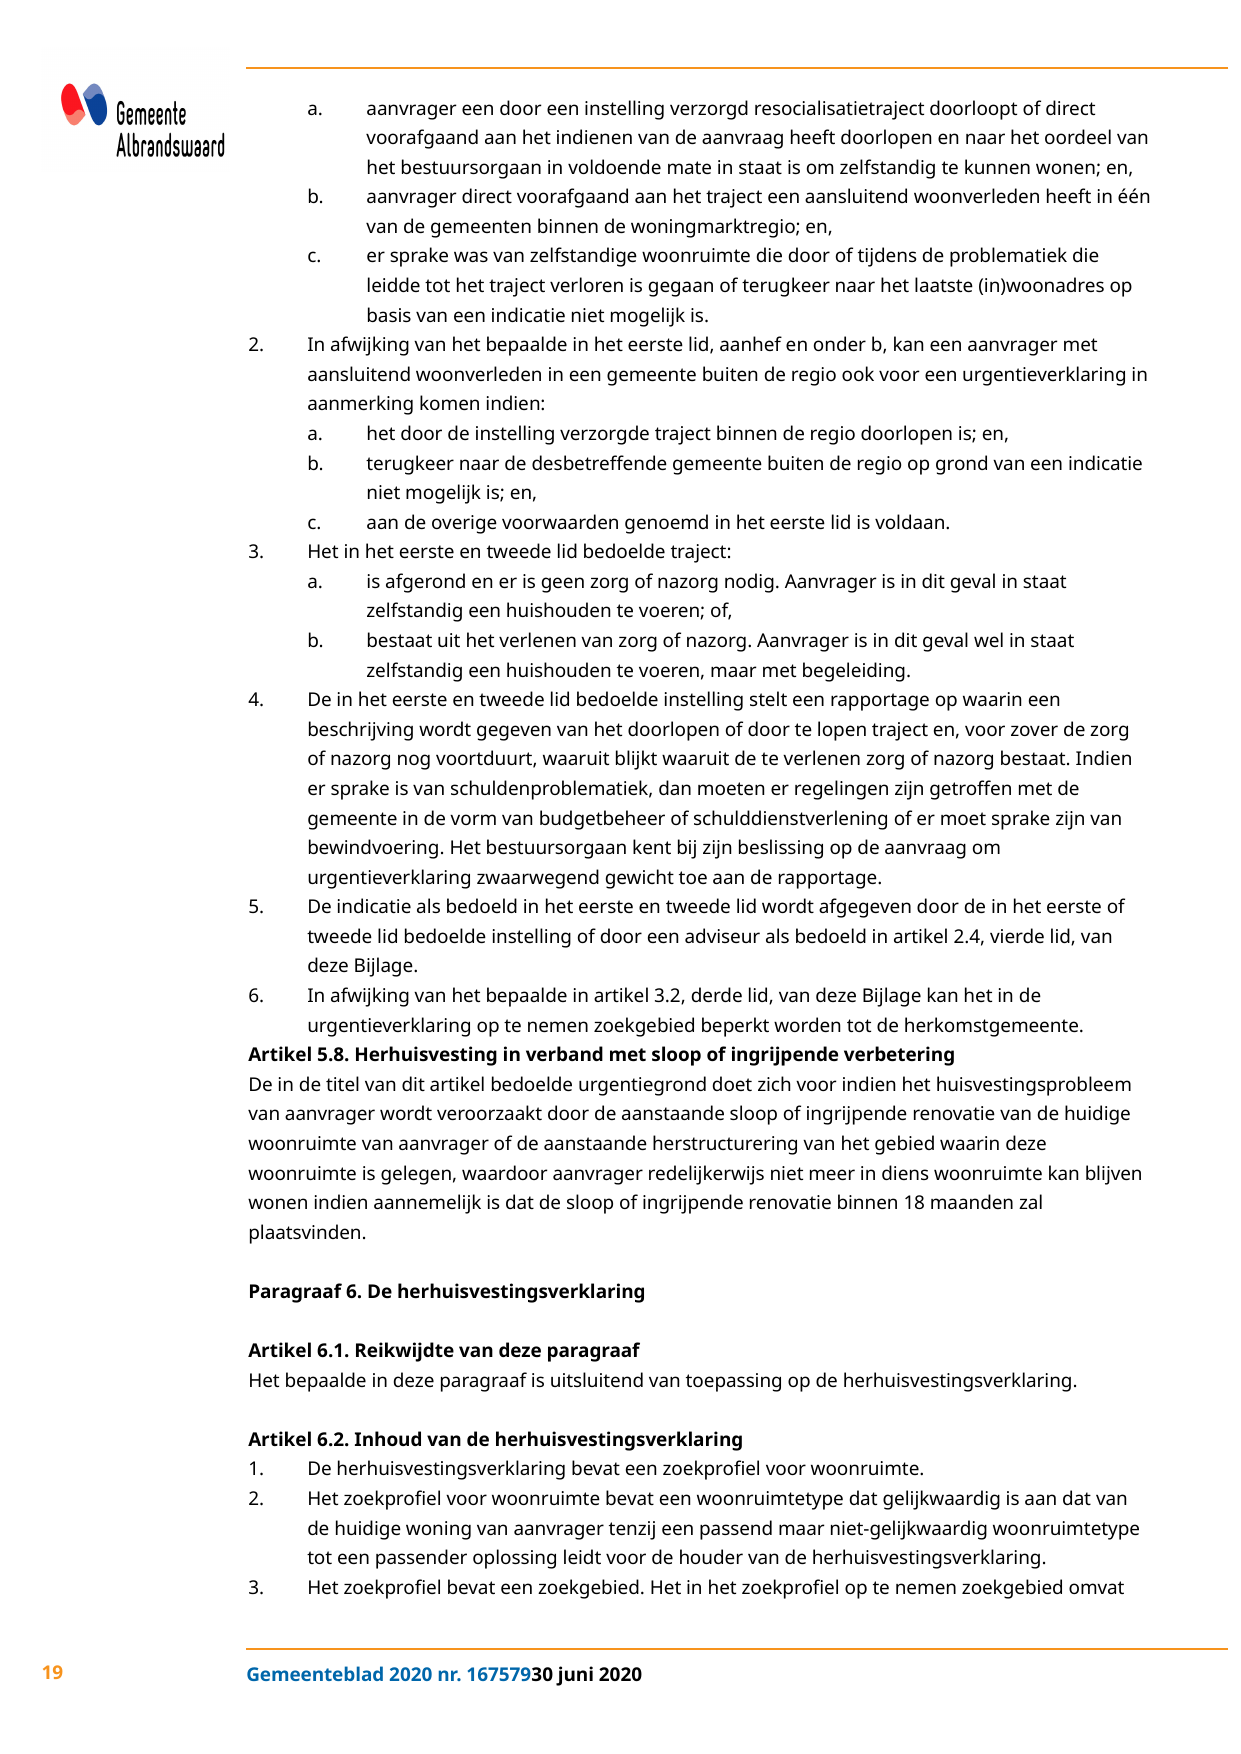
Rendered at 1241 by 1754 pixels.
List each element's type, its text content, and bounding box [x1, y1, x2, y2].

list In afwijking van het bepaalde in het eerste lid, aanhef en onder b, kan een aanvrager met aansluitend woonverleden in een gemeente buiten de regio ook voor een urgentieverklaring in aanmerking komen indien: [248, 331, 1152, 416]
list In afwijking van het bepaalde in artikel 3.2, derde lid, van deze Bijlage kan het in de urgentieverklaring op te nemen zoekgebied beperkt worden tot de herkomstgemeente. [248, 982, 1152, 1038]
text Het bepaalde in deze paragraaf is uitsluitend van toepassing op de herhuisvestingsverklaring. [248, 1367, 1152, 1393]
list De herhuisvestingsverklaring bevat een zoekprofiel voor woonruimte. [248, 1456, 1152, 1481]
list bestaat uit het verlenen van zorg of nazorg. Aanvrager is in dit geval wel in staat zelfstandig een huishouden te voeren, maar met begeleiding. [307, 627, 1152, 683]
text Artikel 5.8. Herhuisvesting in verband met sloop of ingrijpende verbetering [248, 1041, 1152, 1067]
list aanvrager direct voorafgaand aan het traject een aansluitend woonverleden heeft in één van de gemeenten binnen de woningmarktregio; en, [307, 183, 1152, 239]
list Het zoekprofiel bevat een zoekgebied. Het in het zoekprofiel op te nemen zoekgebied omvat [248, 1574, 1152, 1600]
list is afgerond en er is geen zorg of nazorg nodig. Aanvrager is in dit geval in staat zelfstandig een huishouden te voeren; of, [307, 568, 1152, 623]
list Het zoekprofiel voor woonruimte bevat een woonruimtetype dat gelijkwaardig is aan dat van de huidige woning van aanvrager tenzij een passend maar niet-gelijkwaardig woonruimtetype tot een passender oplossing leidt voor de houder van de herhuisvestingsverklaring. [248, 1485, 1152, 1570]
list De indicatie als bedoeld in het eerste en tweede lid wordt afgegeven door de in het eerste of tweede lid bedoelde instelling of door een adviseur als bedoeld in artikel 2.4, vierde lid, van deze Bijlage. [248, 893, 1152, 978]
list het door de instelling verzorgde traject binnen de regio doorlopen is; en, [307, 420, 1152, 446]
text Artikel 6.1. Reikwijdte van deze paragraaf [248, 1337, 1152, 1363]
text Artikel 6.2. Inhoud van de herhuisvestingsverklaring [248, 1426, 1152, 1452]
text De in de titel van dit artikel bedoelde urgentiegrond doet zich voor indien het huisvestingsprobleem van aanvrager wordt veroorzaakt door de aanstaande sloop of ingrijpende renovatie van de huidige woonruimte van aanvrager of de aanstaande herstructurering van het gebied waarin deze woonruimte is gelegen, waardoor aanvrager redelijkerwijs niet meer in diens woonruimte kan blijven wonen indien aannemelijk is dat de sloop of ingrijpende renovatie binnen 18 maanden zal plaatsvinden. [248, 1071, 1152, 1245]
list terugkeer naar de desbetreffende gemeente buiten de regio op grond van een indicatie niet mogelijk is; en, [307, 450, 1152, 505]
list Het in het eerste en tweede lid bedoelde traject: [248, 538, 1152, 564]
list De in het eerste en tweede lid bedoelde instelling stelt een rapportage op waarin een beschrijving wordt gegeven van het doorlopen of door te lopen traject en, voor zover de zorg of nazorg nog voortduurt, waaruit blijkt waaruit de te verlenen zorg of nazorg bestaat. Indien er sprake is van schuldenproblematiek, dan moeten er regelingen zijn getroffen met de gemeente in de vorm van budgetbeheer of schulddienstverlening of er moet sprake zijn van bewindvoering. Het bestuursorgaan kent bij zijn beslissing op de aanvraag om urgentieverklaring zwaarwegend gewicht toe aan de rapportage. [248, 686, 1152, 890]
picture [41, 47, 231, 172]
text Paragraaf 6. De herhuisvestingsverklaring [248, 1278, 1152, 1304]
list aan de overige voorwaarden genoemd in het eerste lid is voldaan. [307, 509, 1152, 535]
list aanvrager een door een instelling verzorgd resocialisatietraject doorloopt of direct voorafgaand aan het indienen van de aanvraag heeft doorlopen en naar het oordeel van het bestuursorgaan in voldoende mate in staat is om zelfstandig te kunnen wonen; en, [307, 95, 1152, 180]
list er sprake was van zelfstandige woonruimte die door of tijdens de problematiek die leidde tot het traject verloren is gegaan of terugkeer naar het laatste (in)woonadres op basis van een indicatie niet mogelijk is. [307, 243, 1152, 328]
